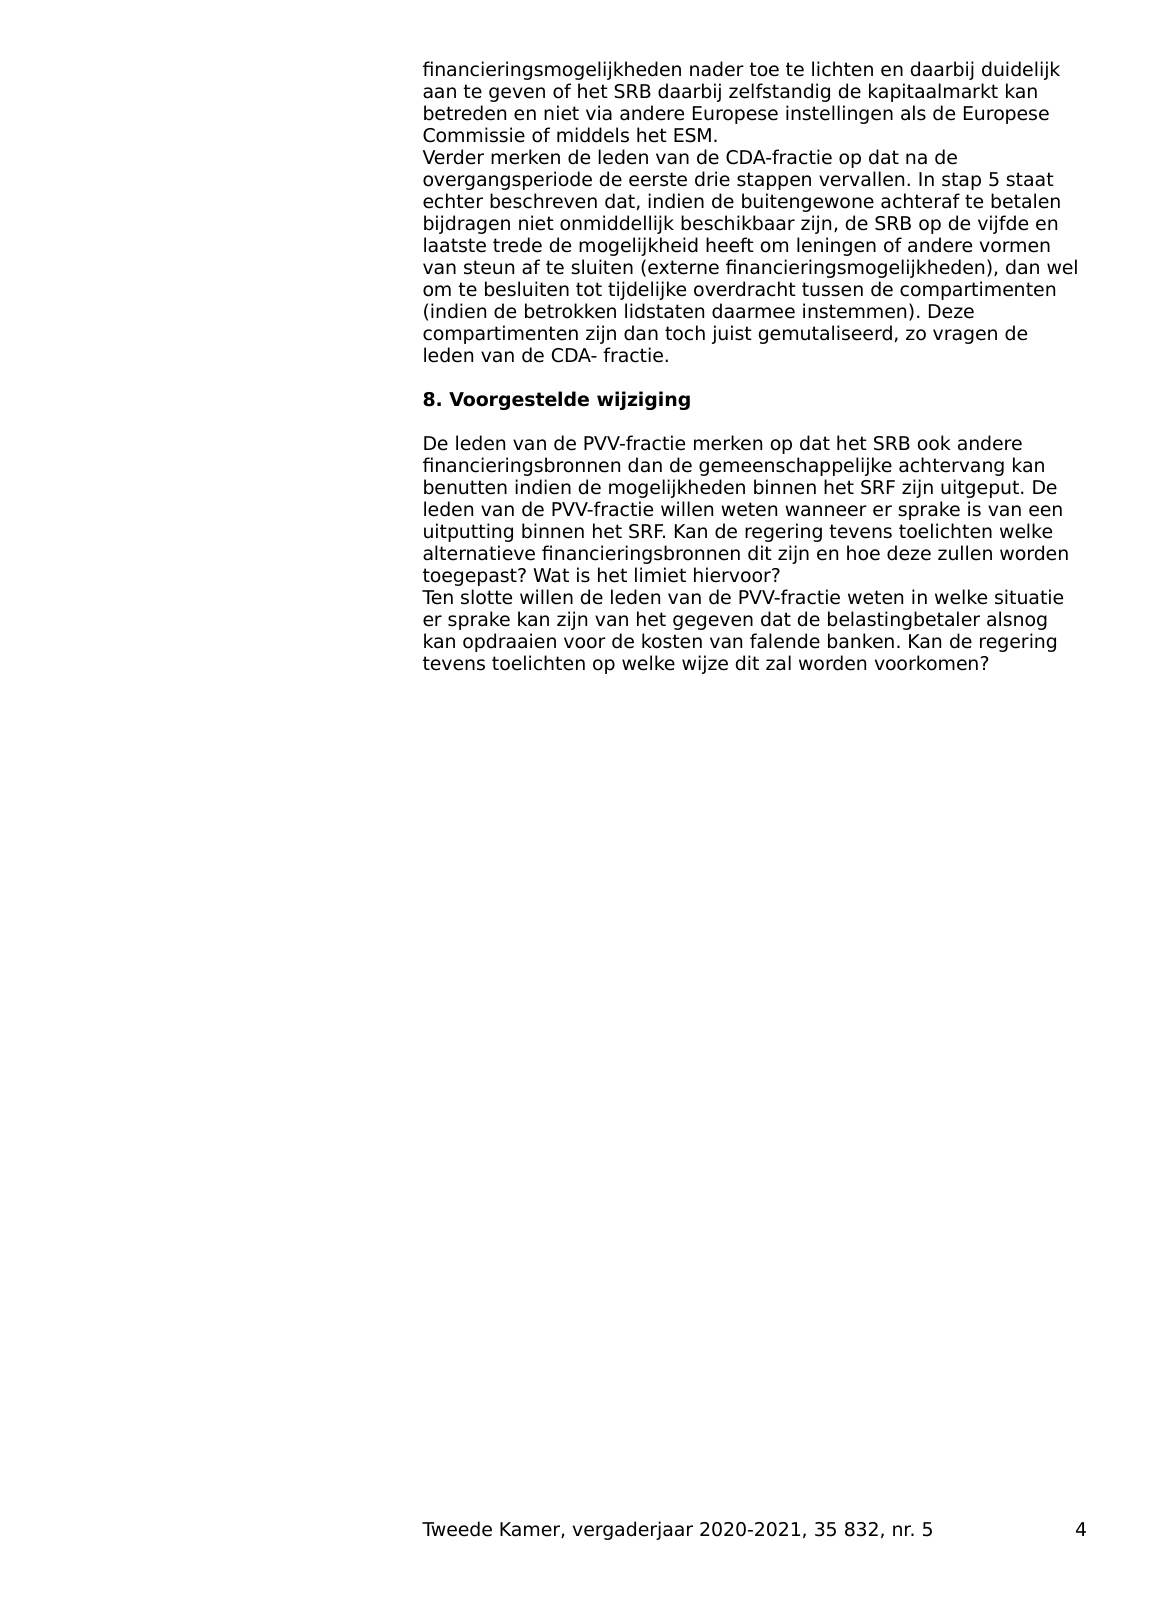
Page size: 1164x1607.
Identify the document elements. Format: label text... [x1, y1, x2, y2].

subtitle 8. Voorgestelde wijziging [422, 389, 1087, 411]
text Verder merken de leden van de CDA-fractie op dat na de overgangsperiode de eerste drie stappen vervallen. In stap 5 staat echter beschreven dat, indien de buitengewone achteraf te betalen bijdragen niet onmiddellijk beschikbaar zijn, de SRB op de vijfde en laatste trede de mogelijkheid heeft om leningen of andere vormen van steun af te sluiten (externe financieringsmogelijkheden), dan wel om te besluiten tot tijdelijke overdracht tussen de compartimenten (indien de betrokken lidstaten daarmee instemmen). Deze compartimenten zijn dan toch juist gemutaliseerd, zo vragen de leden van de CDA- fractie. [422, 147, 1087, 367]
text financieringsmogelijkheden nader toe te lichten en daarbij duidelijk aan te geven of het SRB daarbij zelfstandig de kapitaalmarkt kan betreden en niet via andere Europese instellingen als de Europese Commissie of middels het ESM. [422, 59, 1087, 147]
text Ten slotte willen de leden van de PVV-fractie weten in welke situatie er sprake kan zijn van het gegeven dat de belastingbetaler alsnog kan opdraaien voor de kosten van falende banken. Kan de regering tevens toelichten op welke wijze dit zal worden voorkomen? [422, 587, 1087, 675]
text De leden van de PVV-fractie merken op dat het SRB ook andere financieringsbronnen dan de gemeenschappelijke achtervang kan benutten indien de mogelijkheden binnen het SRF zijn uitgeput. De leden van de PVV-fractie willen weten wanneer er sprake is van een uitputting binnen het SRF. Kan de regering tevens toelichten welke alternatieve financieringsbronnen dit zijn en hoe deze zullen worden toegepast? Wat is het limiet hiervoor? [422, 433, 1087, 587]
